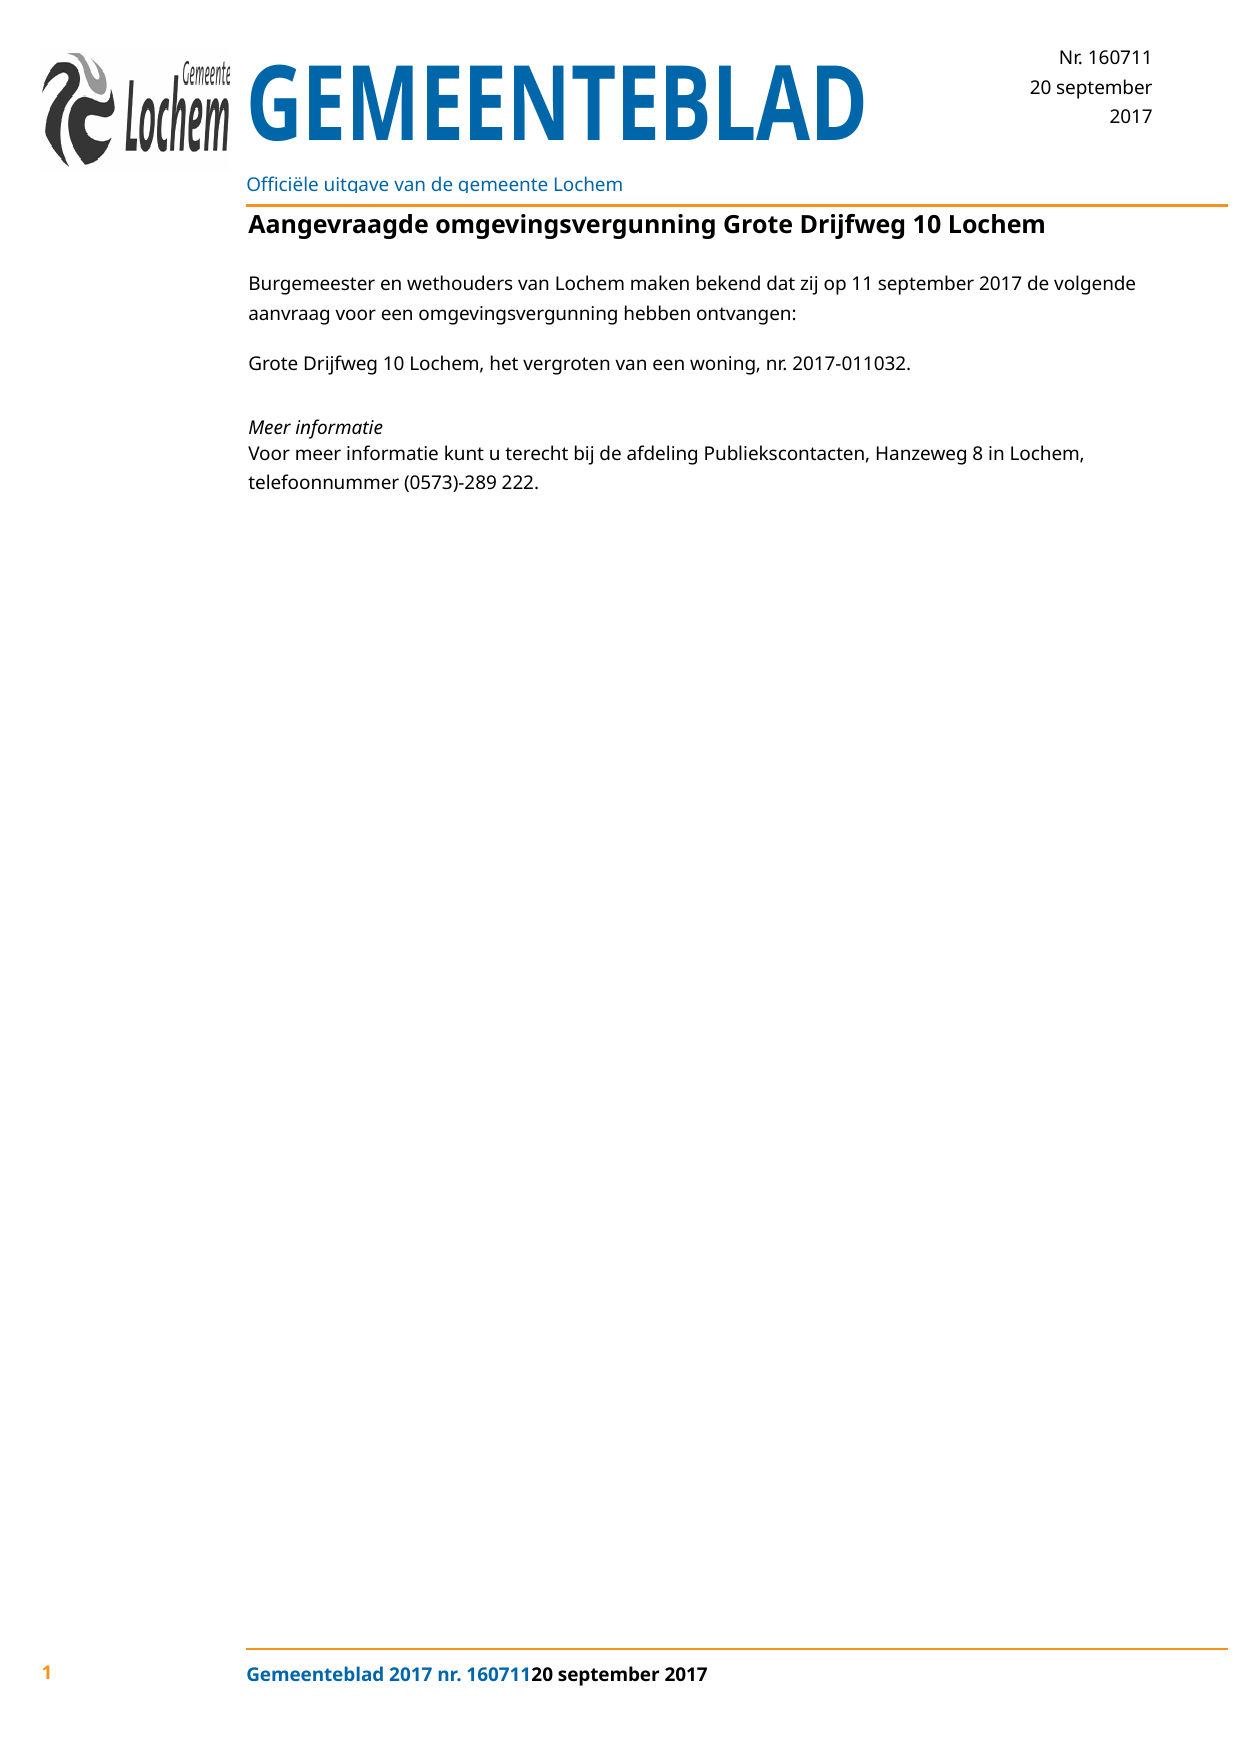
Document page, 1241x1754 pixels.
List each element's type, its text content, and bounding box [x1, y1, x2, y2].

text Burgemeester en wethouders van Lochem maken bekend dat zij op 11 september 2017 de volgende aanvraag voor een omgevingsvergunning hebben ontvangen: [248, 270, 1152, 326]
picture [41, 47, 231, 172]
text Aangevraagde omgevingsvergunning Grote Drijfweg 10 Lochem [248, 207, 1152, 241]
text Meer informatie [248, 414, 1152, 440]
text Grote Drijfweg 10 Lochem, het vergroten van een woning, nr. 2017-011032. [248, 350, 1152, 376]
text Voor meer informatie kunt u terecht bij de afdeling Publiekscontacten, Hanzeweg 8 in Lochem, telefoonnummer (0573)-289 222. [248, 440, 1152, 495]
